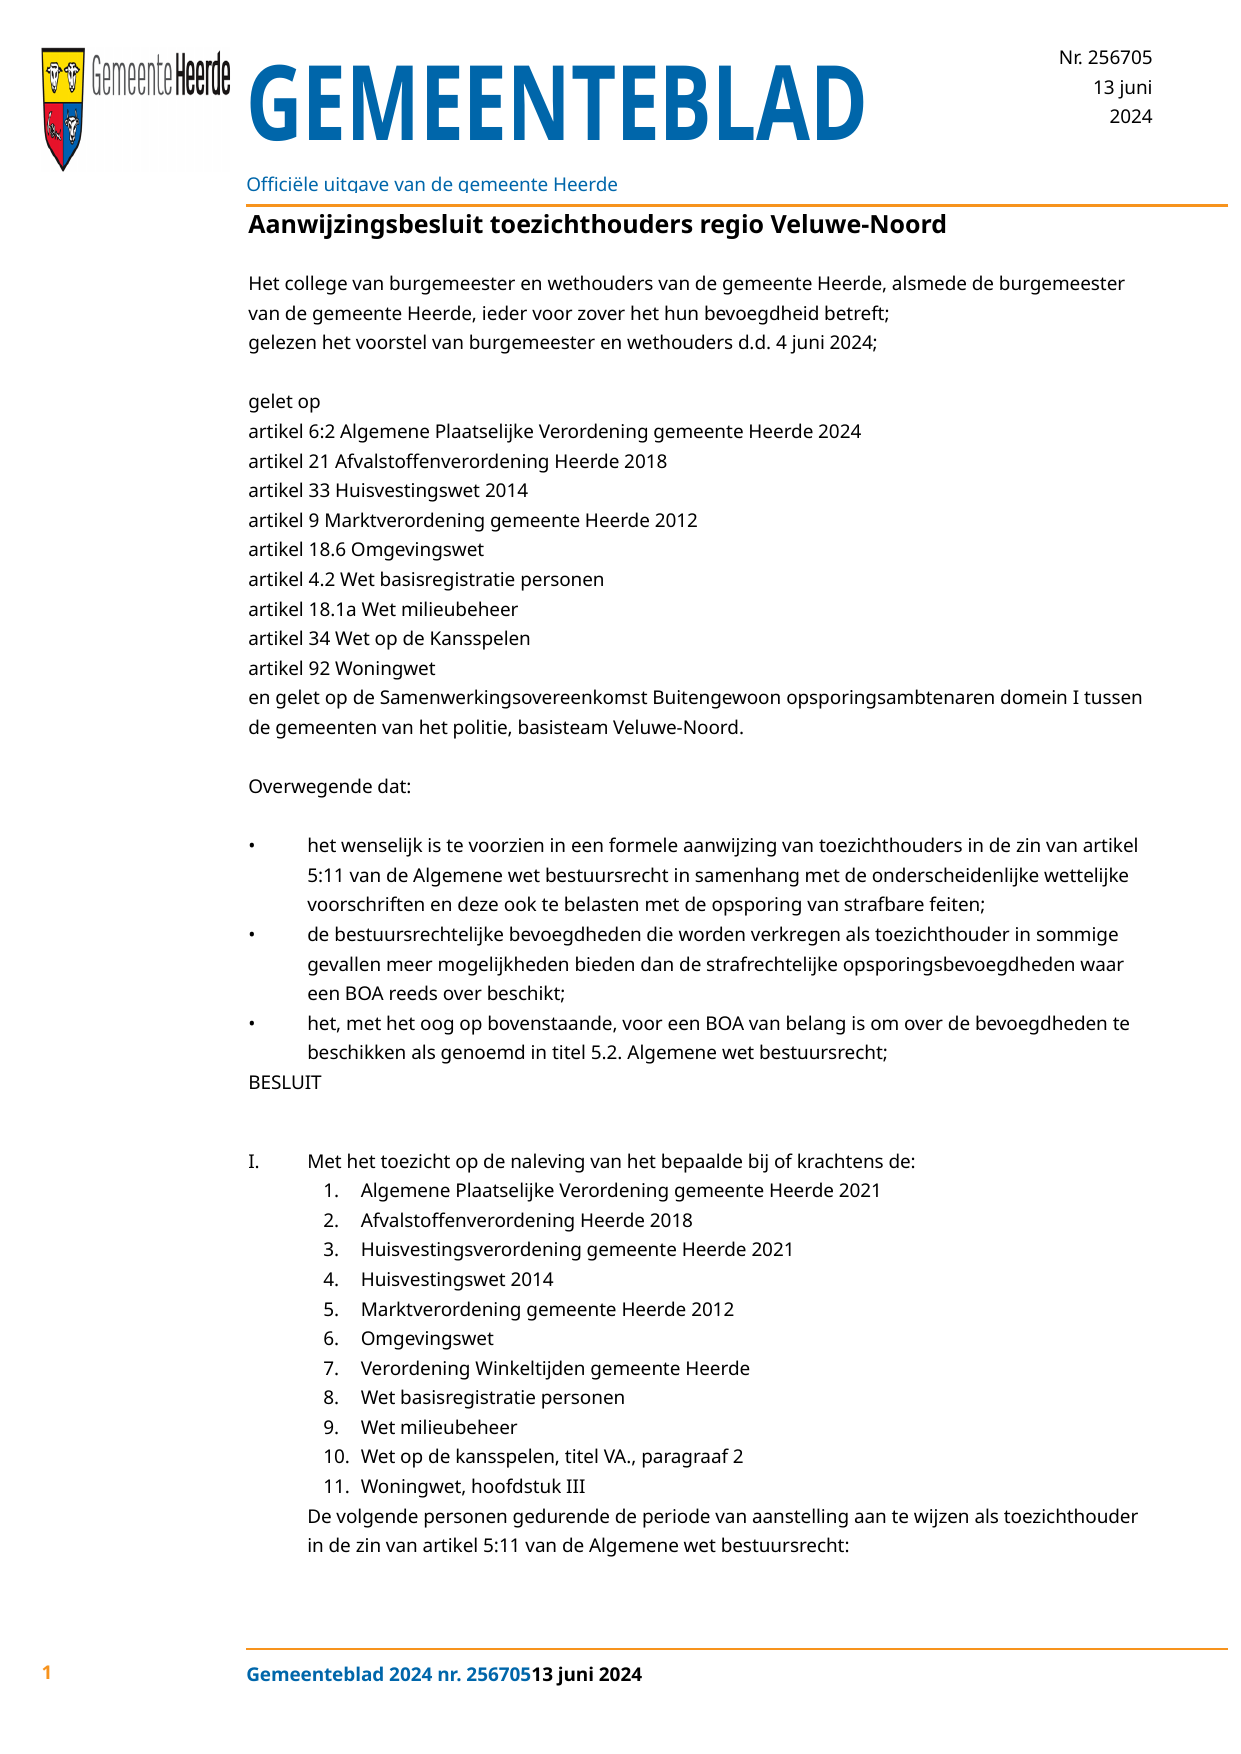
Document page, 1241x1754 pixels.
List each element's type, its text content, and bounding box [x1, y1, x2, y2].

text artikel 18.1a Wet milieubeheer [248, 596, 1152, 621]
list Wet basisregistratie personen [323, 1384, 1152, 1410]
text gelet op [248, 389, 1152, 414]
list Wet op de kansspelen, titel VA., paragraaf 2 [323, 1444, 1152, 1469]
text artikel 9 Marktverordening gemeente Heerde 2012 [248, 507, 1152, 533]
text Het college van burgemeester en wethouders van de gemeente Heerde, alsmede de burgemeester van de gemeente Heerde, ieder voor zover het hun bevoegdheid betreft; [248, 270, 1152, 326]
list het, met het oog op bovenstaande, voor een BOA van belang is om over de bevoegdheden te beschikken als genoemd in titel 5.2. Algemene wet bestuursrecht; [248, 1010, 1152, 1065]
list Met het toezicht op de naleving van het bepaalde bij of krachtens de: [248, 1148, 1152, 1174]
list Huisvestingsverordening gemeente Heerde 2021 [323, 1237, 1152, 1262]
text artikel 4.2 Wet basisregistratie personen [248, 566, 1152, 592]
text artikel 21 Afvalstoffenverordening Heerde 2018 [248, 448, 1152, 473]
text gelezen het voorstel van burgemeester en wethouders d.d. 4 juni 2024; [248, 329, 1152, 355]
list Afvalstoffenverordening Heerde 2018 [323, 1207, 1152, 1233]
list Omgevingswet [323, 1325, 1152, 1351]
list Woningwet, hoofdstuk III [323, 1473, 1152, 1499]
list De volgende personen gedurende de periode van aanstelling aan te wijzen als toezichthouder in de zin van artikel 5:11 van de Algemene wet bestuursrecht: [248, 1503, 1152, 1558]
list de bestuursrechtelijke bevoegdheden die worden verkregen als toezichthouder in sommige gevallen meer mogelijkheden bieden dan de strafrechtelijke opsporingsbevoegdheden waar een BOA reeds over beschikt; [248, 921, 1152, 1006]
list Marktverordening gemeente Heerde 2012 [323, 1296, 1152, 1322]
list Verordening Winkeltijden gemeente Heerde [323, 1355, 1152, 1381]
text BESLUIT [248, 1069, 1152, 1095]
list Algemene Plaatselijke Verordening gemeente Heerde 2021 [323, 1177, 1152, 1203]
text Aanwijzingsbesluit toezichthouders regio Veluwe-Noord [248, 207, 1152, 241]
text en gelet op de Samenwerkingsovereenkomst Buitengewoon opsporingsambtenaren domein I tussen de gemeenten van het politie, basisteam Veluwe-Noord. [248, 684, 1152, 740]
list het wenselijk is te voorzien in een formele aanwijzing van toezichthouders in de zin van artikel 5:11 van de Algemene wet bestuursrecht in samenhang met de onderscheidenlijke wettelijke voorschriften en deze ook te belasten met de opsporing van strafbare feiten; [248, 832, 1152, 917]
text artikel 34 Wet op de Kansspelen [248, 625, 1152, 651]
text Overwegende dat: [248, 773, 1152, 799]
picture [41, 47, 231, 172]
text artikel 33 Huisvestingswet 2014 [248, 477, 1152, 503]
text artikel 6:2 Algemene Plaatselijke Verordening gemeente Heerde 2024 [248, 418, 1152, 444]
text artikel 92 Woningwet [248, 655, 1152, 681]
list Wet milieubeheer [323, 1414, 1152, 1440]
text artikel 18.6 Omgevingswet [248, 537, 1152, 562]
list Huisvestingswet 2014 [323, 1266, 1152, 1292]
